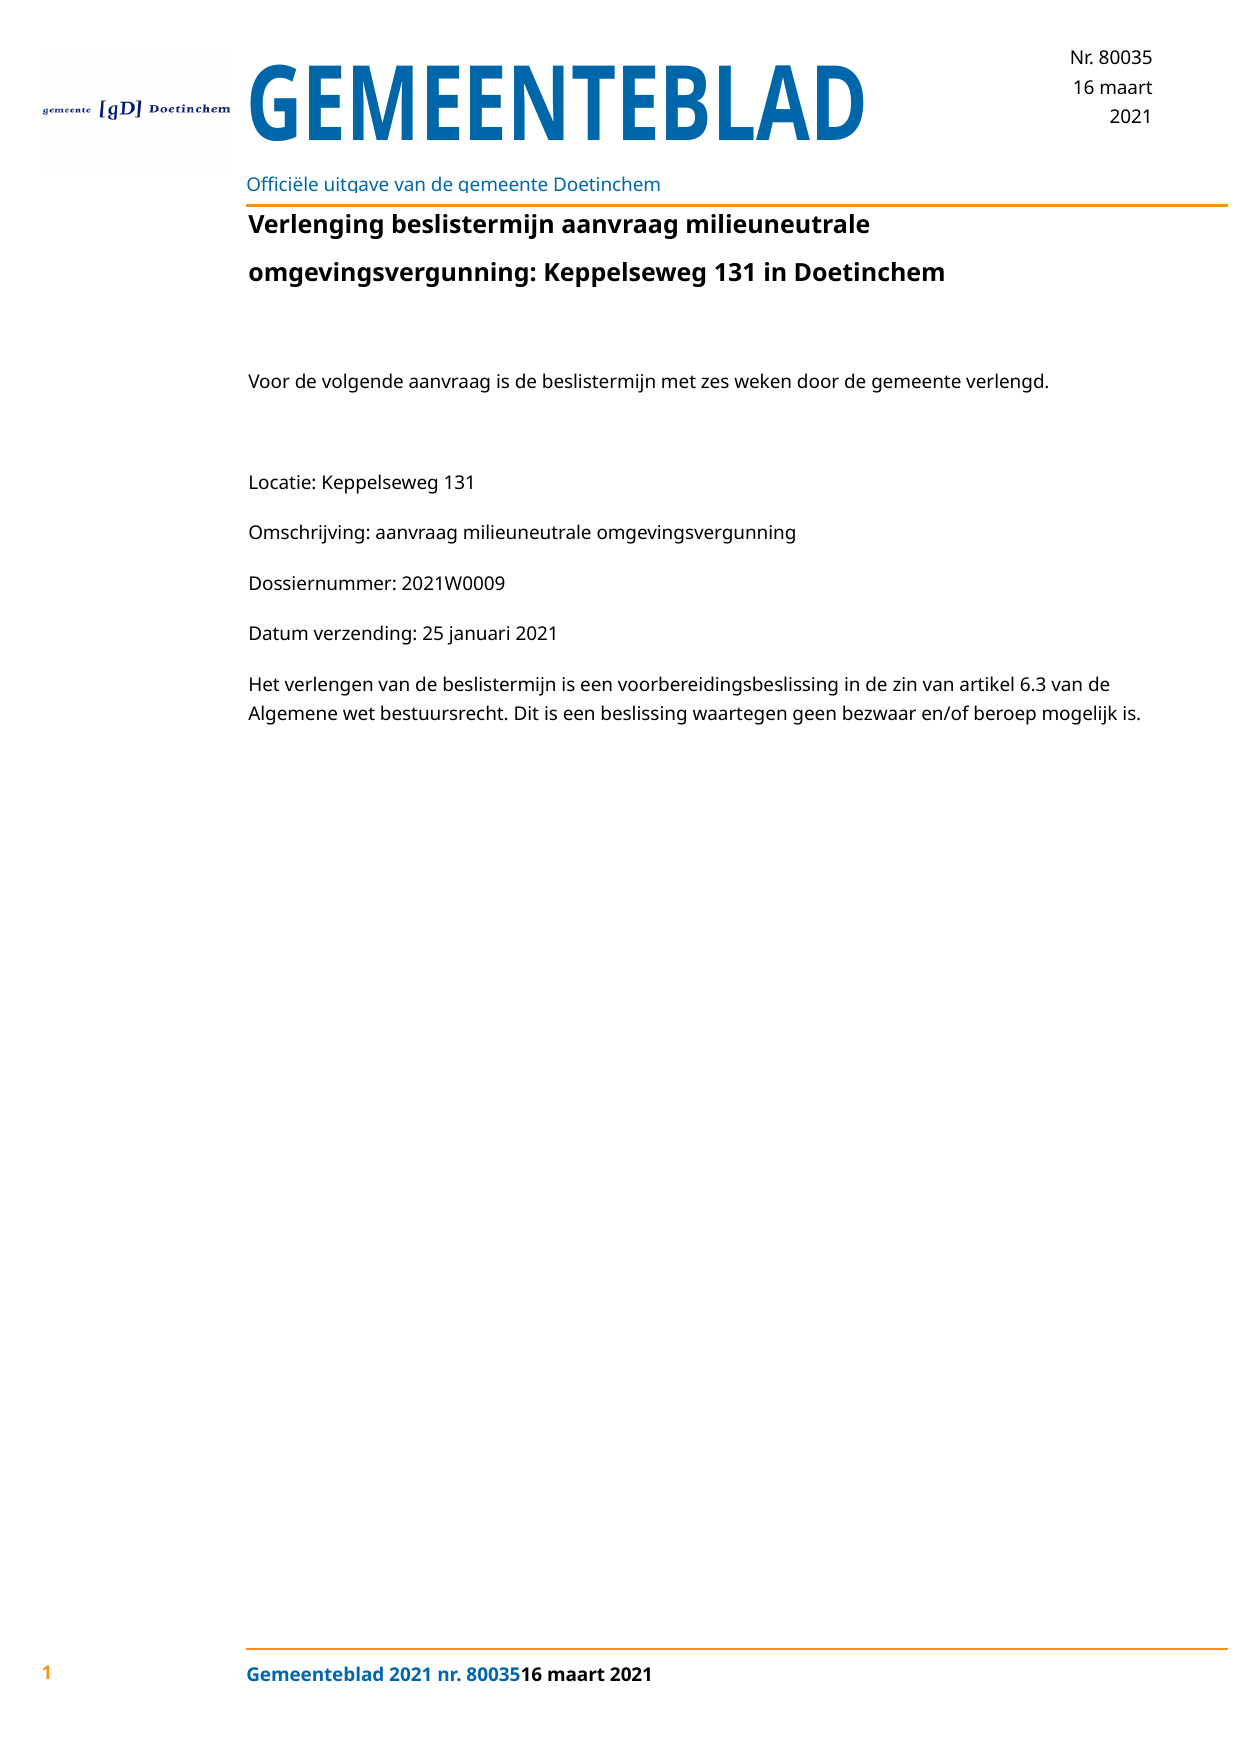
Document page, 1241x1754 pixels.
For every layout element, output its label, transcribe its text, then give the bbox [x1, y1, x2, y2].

text Locatie: Keppelseweg 131 [248, 469, 1152, 495]
picture [41, 47, 231, 172]
text Datum verzending: 25 januari 2021 [248, 620, 1152, 646]
text Dossiernummer: 2021W0009 [248, 570, 1152, 596]
text Verlenging beslistermijn aanvraag milieuneutrale omgevingsvergunning: Keppelseweg 131 in Doetinchem [248, 207, 1152, 288]
text Voor de volgende aanvraag is de beslistermijn met zes weken door de gemeente verlengd. [248, 368, 1152, 394]
text Omschrijving: aanvraag milieuneutrale omgevingsvergunning [248, 519, 1152, 545]
text Het verlengen van de beslistermijn is een voorbereidingsbeslissing in de zin van artikel 6.3 van de Algemene wet bestuursrecht. Dit is een beslissing waartegen geen bezwaar en/of beroep mogelijk is. [248, 671, 1152, 726]
